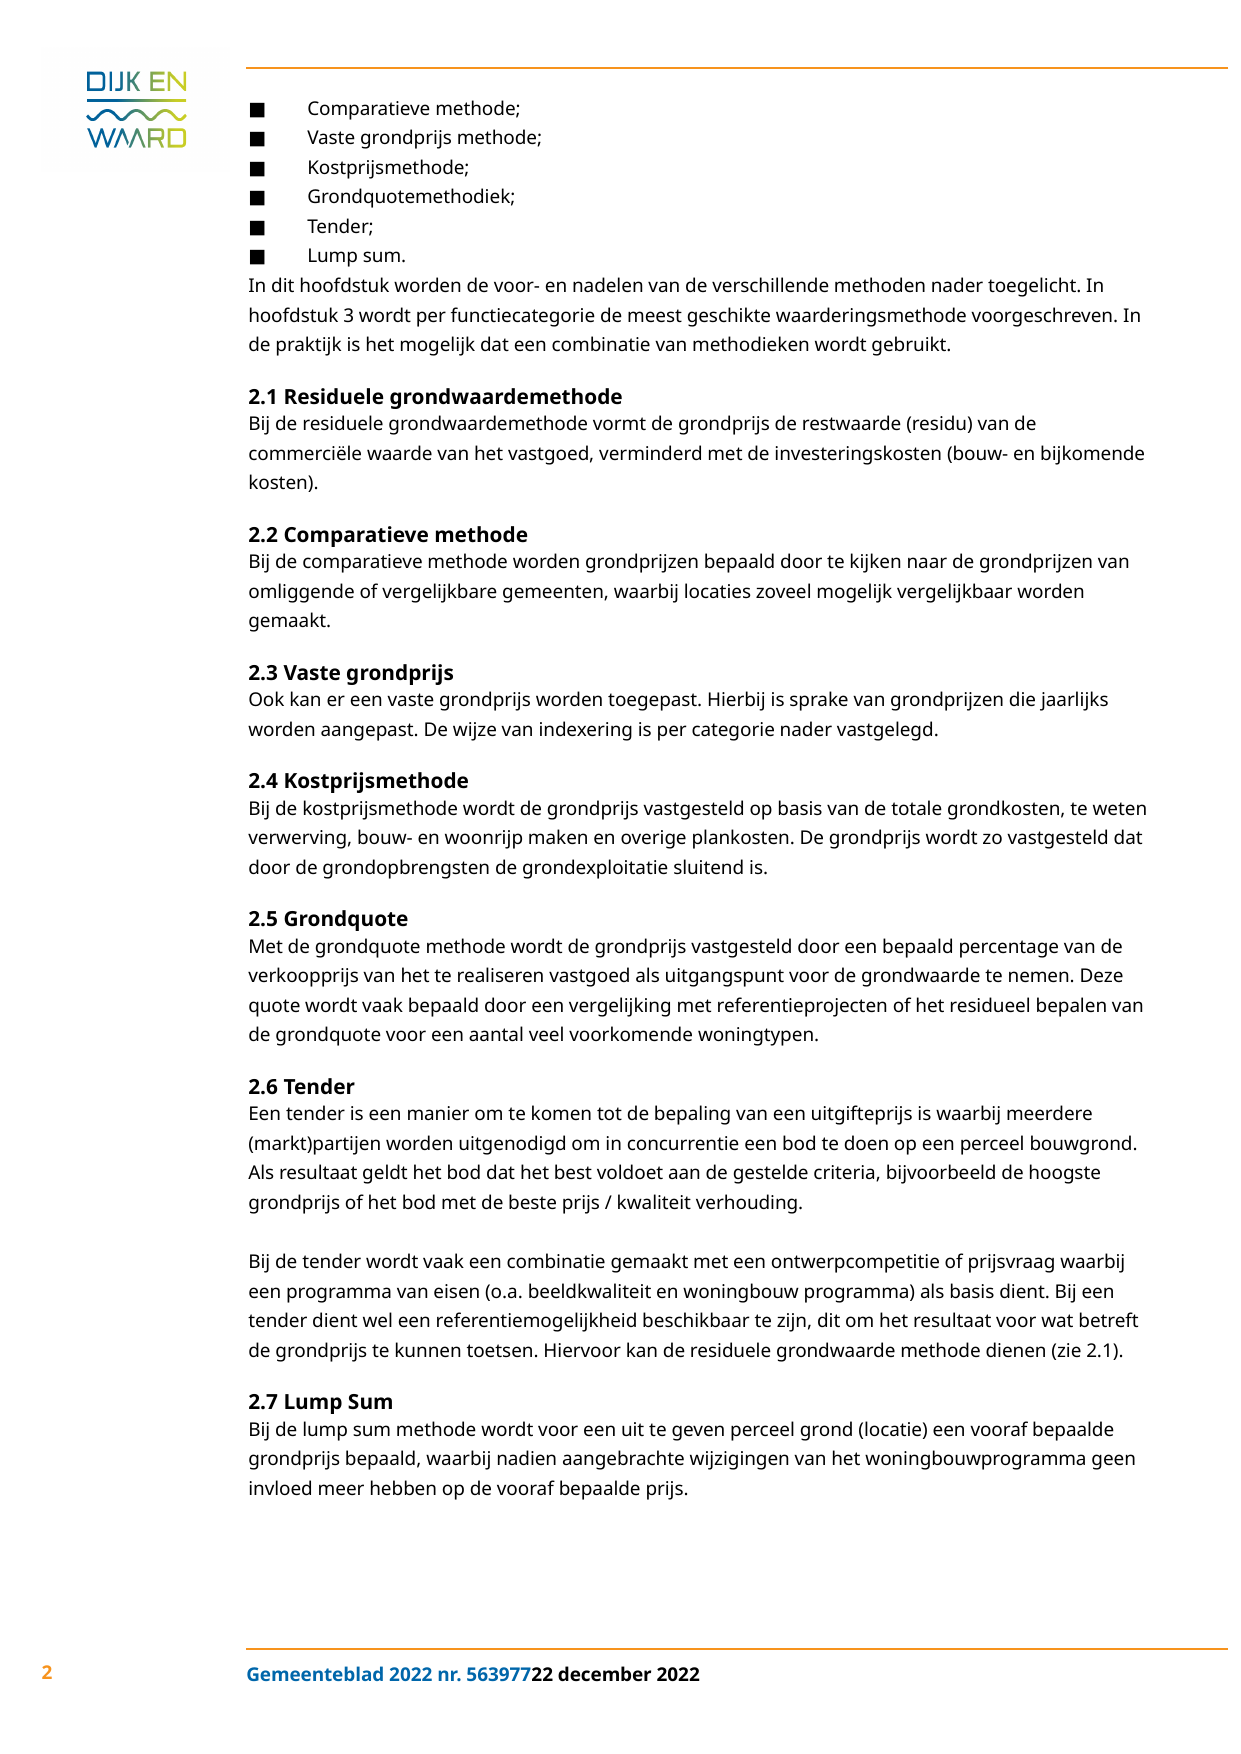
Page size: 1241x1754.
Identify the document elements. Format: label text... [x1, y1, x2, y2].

picture [41, 47, 231, 172]
list Vaste grondprijs methode; [248, 124, 1152, 150]
text 2.5 Grondquote [248, 904, 1152, 933]
text 2.4 Kostprijsmethode [248, 766, 1152, 795]
text Bij de residuele grondwaardemethode vormt de grondprijs de restwaarde (residu) van de commerciële waarde van het vastgoed, verminderd met de investeringskosten (bouw- en bijkomende kosten). [248, 410, 1152, 495]
text 2.3 Vaste grondprijs [248, 658, 1152, 686]
text Bij de kostprijsmethode wordt de grondprijs vastgesteld op basis van de totale grondkosten, te weten verwerving, bouw- en woonrijp maken en overige plankosten. De grondprijs wordt zo vastgesteld dat door de grondopbrengsten de grondexploitatie sluitend is. [248, 795, 1152, 880]
text Bij de tender wordt vaak een combinatie gemaakt met een ontwerpcompetitie of prijsvraag waarbij een programma van eisen (o.a. beeldkwaliteit en woningbouw programma) als basis dient. Bij een tender dient wel een referentiemogelijkheid beschikbaar te zijn, dit om het resultaat voor wat betreft de grondprijs te kunnen toetsen. Hiervoor kan de residuele grondwaarde methode dienen (zie 2.1). [248, 1248, 1152, 1363]
list Lump sum. [248, 243, 1152, 268]
text Bij de comparatieve methode worden grondprijzen bepaald door te kijken naar de grondprijzen van omliggende of vergelijkbare gemeenten, waarbij locaties zoveel mogelijk vergelijkbaar worden gemaakt. [248, 548, 1152, 633]
text 2.1 Residuele grondwaardemethode [248, 382, 1152, 410]
text 2.6 Tender [248, 1072, 1152, 1100]
list Grondquotemethodiek; [248, 183, 1152, 209]
text Een tender is een manier om te komen tot de bepaling van een uitgifteprijs is waarbij meerdere (markt)partijen worden uitgenodigd om in concurrentie een bod te doen op een perceel bouwgrond. Als resultaat geldt het bod dat het best voldoet aan de gestelde criteria, bijvoorbeeld de hoogste grondprijs of het bod met de beste prijs / kwaliteit verhouding. [248, 1100, 1152, 1215]
list Kostprijsmethode; [248, 154, 1152, 180]
text 2.2 Comparatieve methode [248, 520, 1152, 548]
text Bij de lump sum methode wordt voor een uit te geven perceel grond (locatie) een vooraf bepaalde grondprijs bepaald, waarbij nadien aangebrachte wijzigingen van het woningbouwprogramma geen invloed meer hebben op de vooraf bepaalde prijs. [248, 1416, 1152, 1501]
list Tender; [248, 213, 1152, 239]
text 2.7 Lump Sum [248, 1387, 1152, 1416]
text Met de grondquote methode wordt de grondprijs vastgesteld door een bepaald percentage van de verkoopprijs van het te realiseren vastgoed als uitgangspunt voor de grondwaarde te nemen. Deze quote wordt vaak bepaald door een vergelijking met referentieprojecten of het residueel bepalen van de grondquote voor een aantal veel voorkomende woningtypen. [248, 933, 1152, 1047]
text Ook kan er een vaste grondprijs worden toegepast. Hierbij is sprake van grondprijzen die jaarlijks worden aangepast. De wijze van indexering is per categorie nader vastgelegd. [248, 686, 1152, 742]
text In dit hoofdstuk worden de voor- en nadelen van de verschillende methoden nader toegelicht. In hoofdstuk 3 wordt per functiecategorie de meest geschikte waarderingsmethode voorgeschreven. In de praktijk is het mogelijk dat een combinatie van methodieken wordt gebruikt. [248, 272, 1152, 357]
list Comparatieve methode; [248, 95, 1152, 121]
